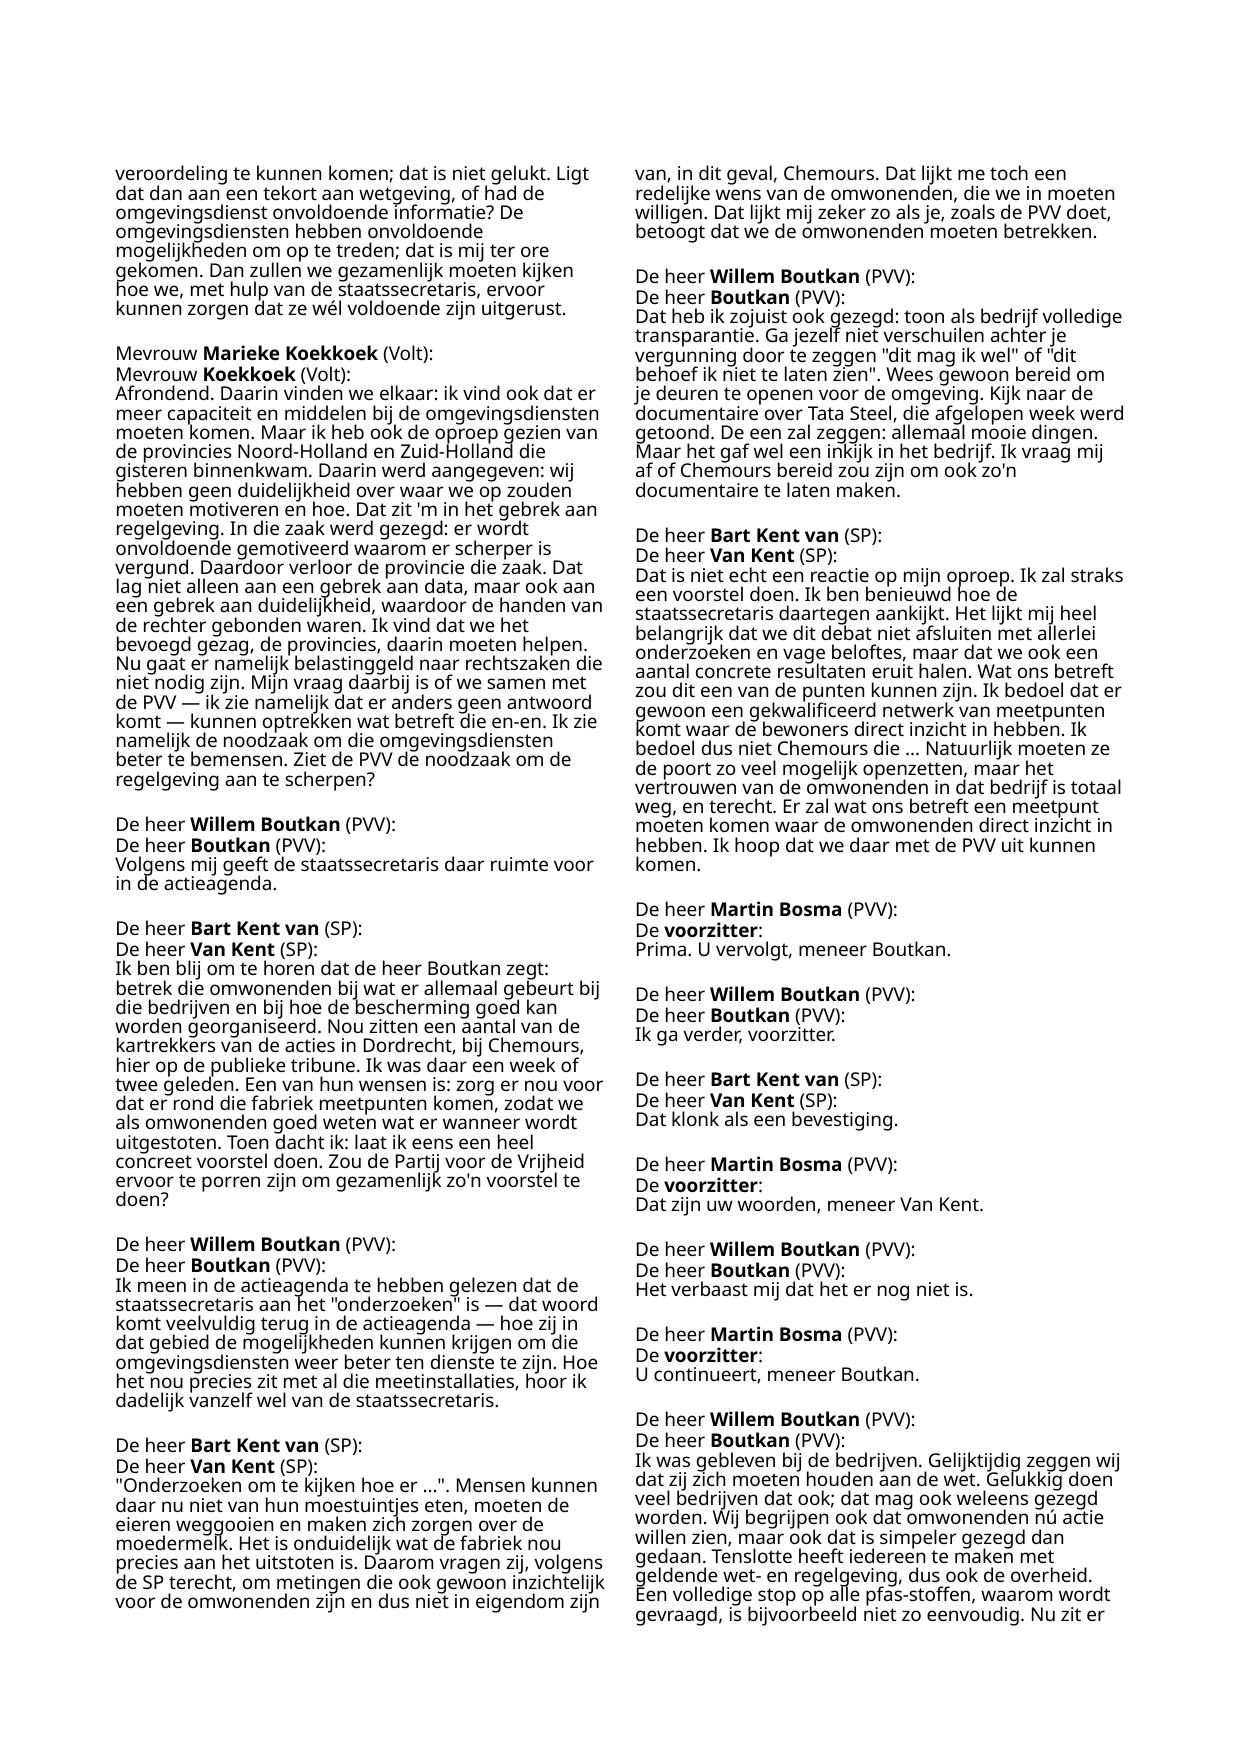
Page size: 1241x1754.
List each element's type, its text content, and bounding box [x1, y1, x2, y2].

text De voorzitter: [635, 922, 1125, 941]
text Ik ga verder, voorzitter. [635, 1026, 1125, 1045]
text De heer Willem Boutkan (PVV): [115, 1232, 605, 1257]
text Mevrouw Marieke Koekkoek (Volt): [115, 340, 605, 366]
text De heer Martin Bosma (PVV): [635, 1151, 1125, 1177]
text De heer Willem Boutkan (PVV): [635, 263, 1125, 289]
text Ik meen in de actieagenda te hebben gelezen dat de staatssecretaris aan het "onderzoeken" is — dat woord komt veelvuldig terug in de actieagenda — hoe zij in dat gebied de mogelijkheden kunnen krijgen om die omgevingsdiensten weer beter ten dienste te zijn. Hoe het nou precies zit met al die meetinstallaties, hoor ik dadelijk vanzelf wel van de staatssecretaris. [115, 1277, 605, 1411]
text Dat zijn uw woorden, meneer Van Kent. [635, 1196, 1125, 1216]
text Prima. U vervolgt, meneer Boutkan. [635, 941, 1125, 960]
text Mevrouw Koekkoek (Volt): [115, 366, 605, 385]
text De voorzitter: [635, 1177, 1125, 1196]
text De heer Boutkan (PVV): [635, 1432, 1125, 1452]
text De heer Boutkan (PVV): [635, 1007, 1125, 1026]
text De heer Bart Kent van (SP): [635, 1066, 1125, 1092]
text De voorzitter: [635, 1347, 1125, 1366]
text De heer Boutkan (PVV): [115, 837, 605, 856]
text De heer Willem Boutkan (PVV): [115, 811, 605, 837]
text Volgens mij geeft de staatssecretaris daar ruimte voor in de actieagenda. [115, 856, 605, 894]
text De heer Martin Bosma (PVV): [635, 896, 1125, 922]
text De heer Van Kent (SP): [635, 1092, 1125, 1111]
text De heer Willem Boutkan (PVV): [635, 1407, 1125, 1432]
text Dat is niet echt een reactie op mijn oproep. Ik zal straks een voorstel doen. Ik ben benieuwd hoe de staatssecretaris daartegen aankijkt. Het lijkt mij heel belangrijk dat we dit debat niet afsluiten met allerlei onderzoeken en vage beloftes, maar dat we ook een aantal concrete resultaten eruit halen. Wat ons betreft zou dit een van de punten kunnen zijn. Ik bedoel dat er gewoon een gekwalificeerd netwerk van meetpunten komt waar de bewoners direct inzicht in hebben. Ik bedoel dus niet Chemours die … Natuurlijk moeten ze de poort zo veel mogelijk openzetten, maar het vertrouwen van de omwonenden in dat bedrijf is totaal weg, en terecht. Er zal wat ons betreft een meetpunt moeten komen waar de omwonenden direct inzicht in hebben. Ik hoop dat we daar met de PVV uit kunnen komen. [635, 567, 1125, 875]
text veroordeling te kunnen komen; dat is niet gelukt. Ligt dat dan aan een tekort aan wetgeving, of had de omgevingsdienst onvoldoende informatie? De omgevingsdiensten hebben onvoldoende mogelijkheden om op te treden; dat is mij ter ore gekomen. Dan zullen we gezamenlijk moeten kijken hoe we, met hulp van de staatssecretaris, ervoor kunnen zorgen dat ze wél voldoende zijn uitgerust. [115, 165, 605, 319]
text De heer Martin Bosma (PVV): [635, 1321, 1125, 1347]
text "Onderzoeken om te kijken hoe er …". Mensen kunnen daar nu niet van hun moestuintjes eten, moeten de eieren weggooien en maken zich zorgen over de moedermelk. Het is onduidelijk wat de fabriek nou precies aan het uitstoten is. Daarom vragen zij, volgens de SP terecht, om metingen die ook gewoon inzichtelijk voor de omwonenden zijn en dus niet in eigendom zijn [115, 1477, 605, 1612]
text Dat klonk als een bevestiging. [635, 1111, 1125, 1130]
text De heer Bart Kent van (SP): [635, 522, 1125, 547]
text De heer Bart Kent van (SP): [115, 915, 605, 941]
text U continueert, meneer Boutkan. [635, 1366, 1125, 1386]
text Ik was gebleven bij de bedrijven. Gelijktijdig zeggen wij dat zij zich moeten houden aan de wet. Gelukkig doen veel bedrijven dat ook; dat mag ook weleens gezegd worden. Wij begrijpen ook dat omwonenden nú actie willen zien, maar ook dat is simpeler gezegd dan gedaan. Tenslotte heeft iedereen te maken met geldende wet- en regelgeving, dus ook de overheid. Een volledige stop op alle pfas-stoffen, waarom wordt gevraagd, is bijvoorbeeld niet zo eenvoudig. Nu zit er [635, 1452, 1125, 1625]
text De heer Willem Boutkan (PVV): [635, 1236, 1125, 1262]
text Afrondend. Daarin vinden we elkaar: ik vind ook dat er meer capaciteit en middelen bij de omgevingsdiensten moeten komen. Maar ik heb ook de oproep gezien van de provincies Noord-Holland en Zuid-Holland die gisteren binnenkwam. Daarin werd aangegeven: wij hebben geen duidelijkheid over waar we op zouden moeten motiveren en hoe. Dat zit 'm in het gebrek aan regelgeving. In die zaak werd gezegd: er wordt onvoldoende gemotiveerd waarom er scherper is vergund. Daardoor verloor de provincie die zaak. Dat lag niet alleen aan een gebrek aan data, maar ook aan een gebrek aan duidelijkheid, waardoor de handen van de rechter gebonden waren. Ik vind dat we het bevoegd gezag, de provincies, daarin moeten helpen. Nu gaat er namelijk belastinggeld naar rechtszaken die niet nodig zijn. Mijn vraag daarbij is of we samen met de PVV — ik zie namelijk dat er anders geen antwoord komt — kunnen optrekken wat betreft die en-en. Ik zie namelijk de noodzaak om die omgevingsdiensten beter te bemensen. Ziet de PVV de noodzaak om de regelgeving aan te scherpen? [115, 385, 605, 790]
text De heer Van Kent (SP): [115, 941, 605, 960]
text De heer Willem Boutkan (PVV): [635, 981, 1125, 1007]
text De heer Bart Kent van (SP): [115, 1432, 605, 1458]
text Ik ben blij om te horen dat de heer Boutkan zegt: betrek die omwonenden bij wat er allemaal gebeurt bij die bedrijven en bij hoe de bescherming goed kan worden georganiseerd. Nou zitten een aantal van de kartrekkers van de acties in Dordrecht, bij Chemours, hier op de publieke tribune. Ik was daar een week of twee geleden. Een van hun wensen is: zorg er nou voor dat er rond die fabriek meetpunten komen, zodat we als omwonenden goed weten wat er wanneer wordt uitgestoten. Toen dacht ik: laat ik eens een heel concreet voorstel doen. Zou de Partij voor de Vrijheid ervoor te porren zijn om gezamenlijk zo'n voorstel te doen? [115, 960, 605, 1211]
text De heer Boutkan (PVV): [635, 1262, 1125, 1281]
text De heer Boutkan (PVV): [635, 289, 1125, 308]
text Het verbaast mij dat het er nog niet is. [635, 1281, 1125, 1301]
text De heer Boutkan (PVV): [115, 1257, 605, 1277]
text Dat heb ik zojuist ook gezegd: toon als bedrijf volledige transparantie. Ga jezelf niet verschuilen achter je vergunning door te zeggen "dit mag ik wel" of "dit behoef ik niet te laten zien". Wees gewoon bereid om je deuren te openen voor de omgeving. Kijk naar de documentaire over Tata Steel, die afgelopen week werd getoond. De een zal zeggen: allemaal mooie dingen. Maar het gaf wel een inkijk in het bedrijf. Ik vraag mij af of Chemours bereid zou zijn om ook zo'n documentaire te laten maken. [635, 308, 1125, 501]
text De heer Van Kent (SP): [115, 1458, 605, 1477]
text De heer Van Kent (SP): [635, 547, 1125, 567]
text van, in dit geval, Chemours. Dat lijkt me toch een redelijke wens van de omwonenden, die we in moeten willigen. Dat lijkt mij zeker zo als je, zoals de PVV doet, betoogt dat we de omwonenden moeten betrekken. [635, 165, 1125, 242]
